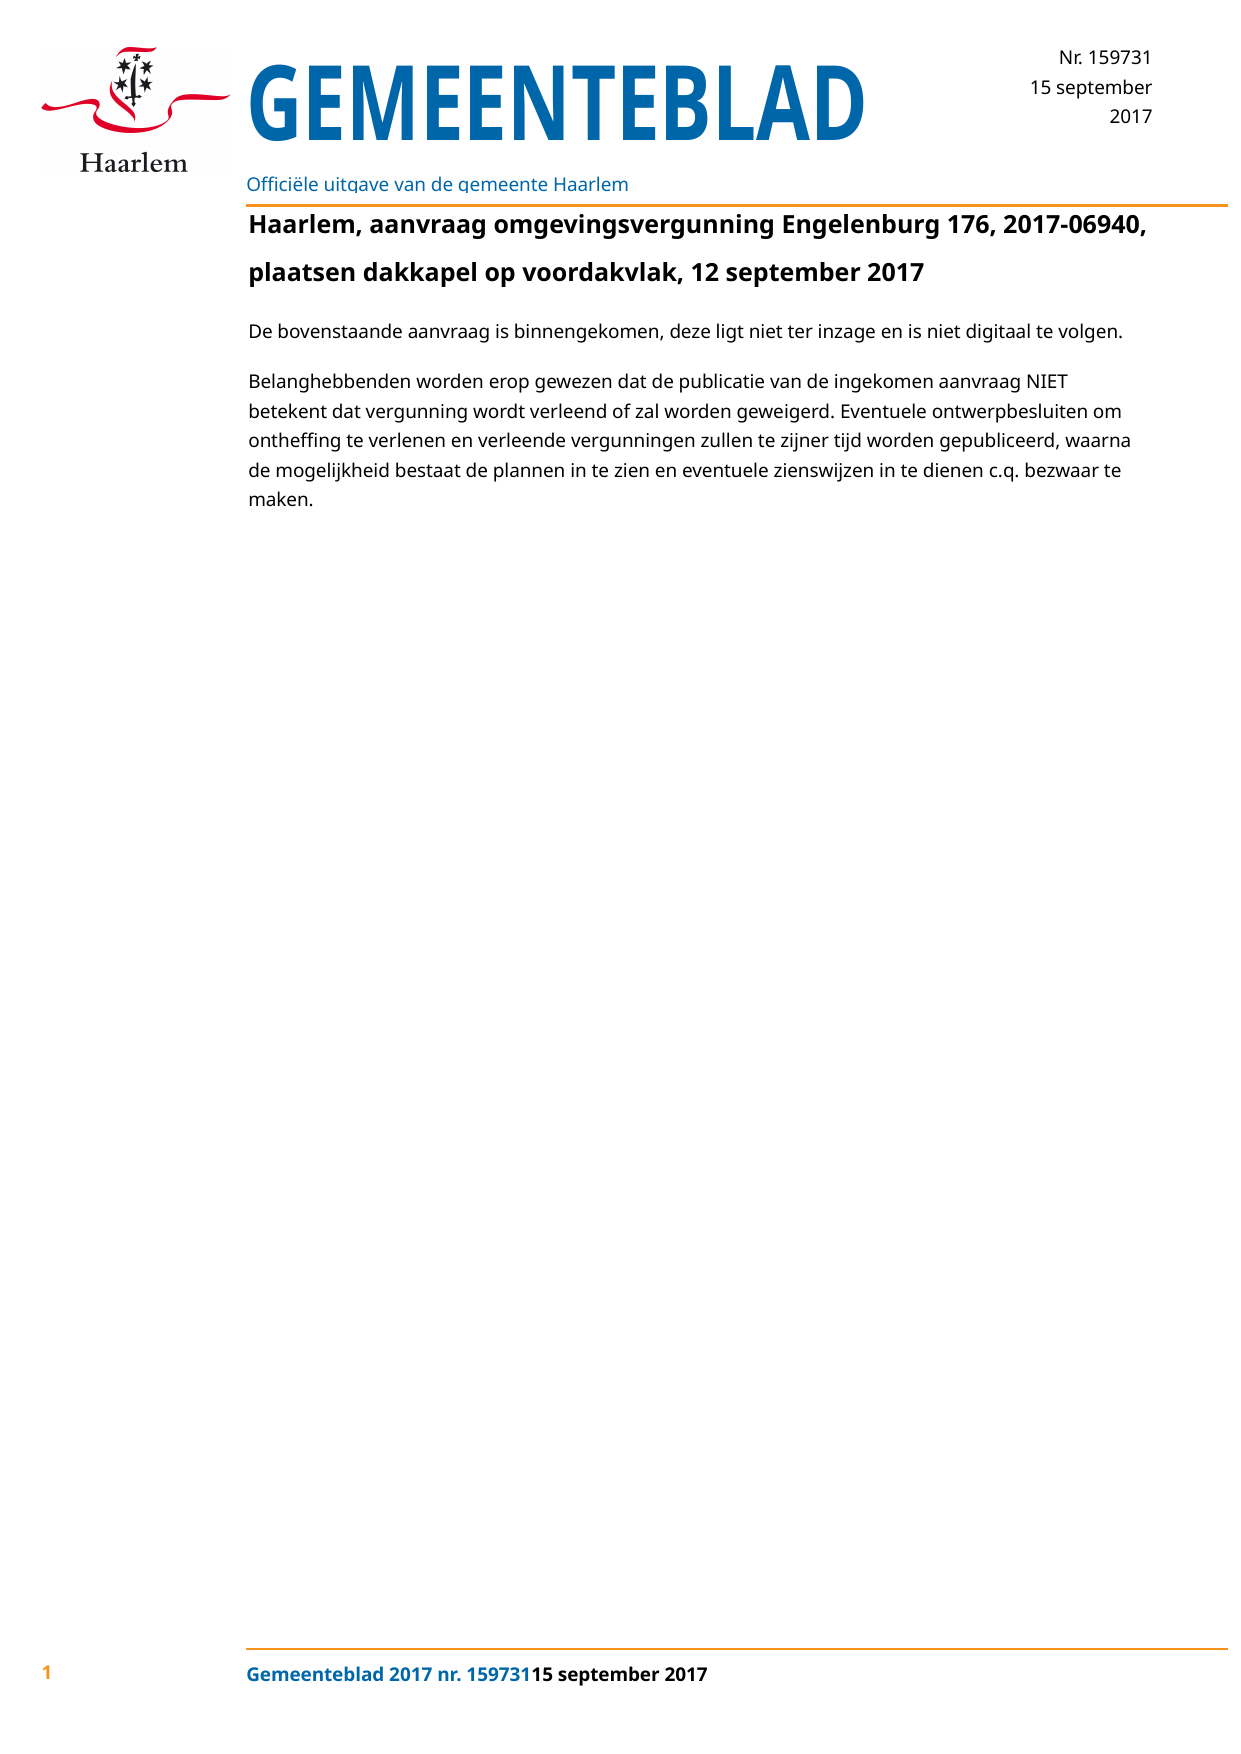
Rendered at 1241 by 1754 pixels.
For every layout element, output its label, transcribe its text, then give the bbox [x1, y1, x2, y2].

text De bovenstaande aanvraag is binnengekomen, deze ligt niet ter inzage en is niet digitaal te volgen. [248, 318, 1152, 344]
text Haarlem, aanvraag omgevingsvergunning Engelenburg 176, 2017-06940, plaatsen dakkapel op voordakvlak, 12 september 2017 [248, 207, 1152, 288]
text Belanghebbenden worden erop gewezen dat de publicatie van de ingekomen aanvraag NIET betekent dat vergunning wordt verleend of zal worden geweigerd. Eventuele ontwerpbesluiten om ontheffing te verlenen en verleende vergunningen zullen te zijner tijd worden gepubliceerd, waarna de mogelijkheid bestaat de plannen in te zien en eventuele zienswijzen in te dienen c.q. bezwaar te maken. [248, 368, 1152, 512]
picture [41, 47, 231, 172]
